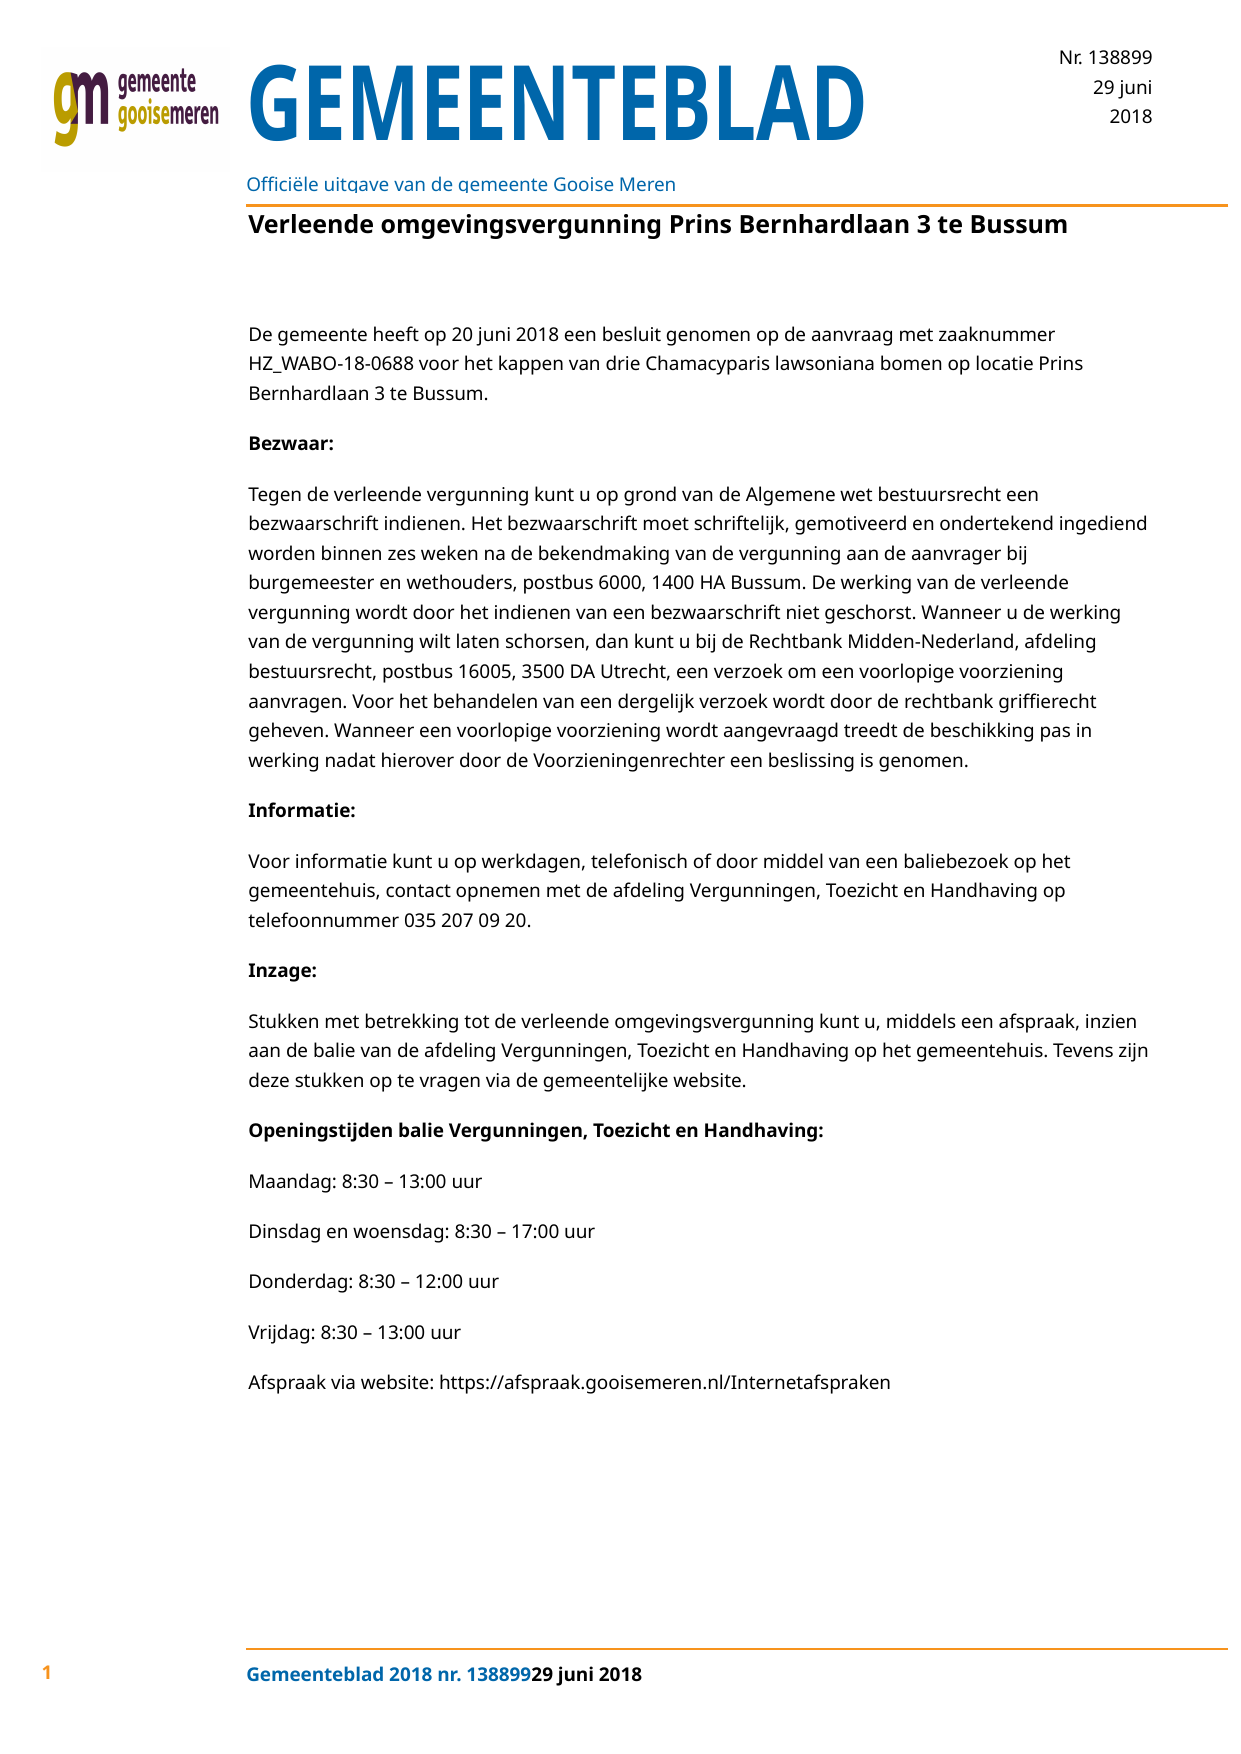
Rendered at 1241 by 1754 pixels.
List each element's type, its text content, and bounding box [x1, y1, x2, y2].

text Bezwaar: [248, 430, 1152, 456]
picture [41, 47, 231, 172]
text Afspraak via website: https://afspraak.gooisemeren.nl/Internetafspraken [248, 1369, 1152, 1395]
text Maandag: 8:30 – 13:00 uur [248, 1168, 1152, 1193]
text Openingstijden balie Vergunningen, Toezicht en Handhaving: [248, 1117, 1152, 1143]
text Voor informatie kunt u op werkdagen, telefonisch of door middel van een baliebezoek op het gemeentehuis, contact opnemen met de afdeling Vergunningen, Toezicht en Handhaving op telefoonnummer 035 207 09 20. [248, 848, 1152, 933]
text Inzage: [248, 957, 1152, 983]
text Tegen de verleende vergunning kunt u op grond van de Algemene wet bestuursrecht een bezwaarschrift indienen. Het bezwaarschrift moet schriftelijk, gemotiveerd en ondertekend ingediend worden binnen zes weken na de bekendmaking van de vergunning aan de aanvrager bij burgemeester en wethouders, postbus 6000, 1400 HA Bussum. De werking van de verleende vergunning wordt door het indienen van een bezwaarschrift niet geschorst. Wanneer u de werking van de vergunning wilt laten schorsen, dan kunt u bij de Rechtbank Midden-Nederland, afdeling bestuursrecht, postbus 16005, 3500 DA Utrecht, een verzoek om een voorlopige voorziening aanvragen. Voor het behandelen van een dergelijk verzoek wordt door de rechtbank griffierecht geheven. Wanneer een voorlopige voorziening wordt aangevraagd treedt de beschikking pas in werking nadat hierover door de Voorzieningenrechter een beslissing is genomen. [248, 481, 1152, 773]
text Vrijdag: 8:30 – 13:00 uur [248, 1319, 1152, 1345]
text Verleende omgevingsvergunning Prins Bernhardlaan 3 te Bussum [248, 207, 1152, 241]
text Stukken met betrekking tot de verleende omgevingsvergunning kunt u, middels een afspraak, inzien aan de balie van de afdeling Vergunningen, Toezicht en Handhaving op het gemeentehuis. Tevens zijn deze stukken op te vragen via de gemeentelijke website. [248, 1008, 1152, 1093]
text Informatie: [248, 797, 1152, 823]
text De gemeente heeft op 20 juni 2018 een besluit genomen op de aanvraag met zaaknummer HZ_WABO-18-0688 voor het kappen van drie Chamacyparis lawsoniana bomen op locatie Prins Bernhardlaan 3 te Bussum. [248, 321, 1152, 406]
text Donderdag: 8:30 – 12:00 uur [248, 1269, 1152, 1294]
text Dinsdag en woensdag: 8:30 – 17:00 uur [248, 1218, 1152, 1244]
